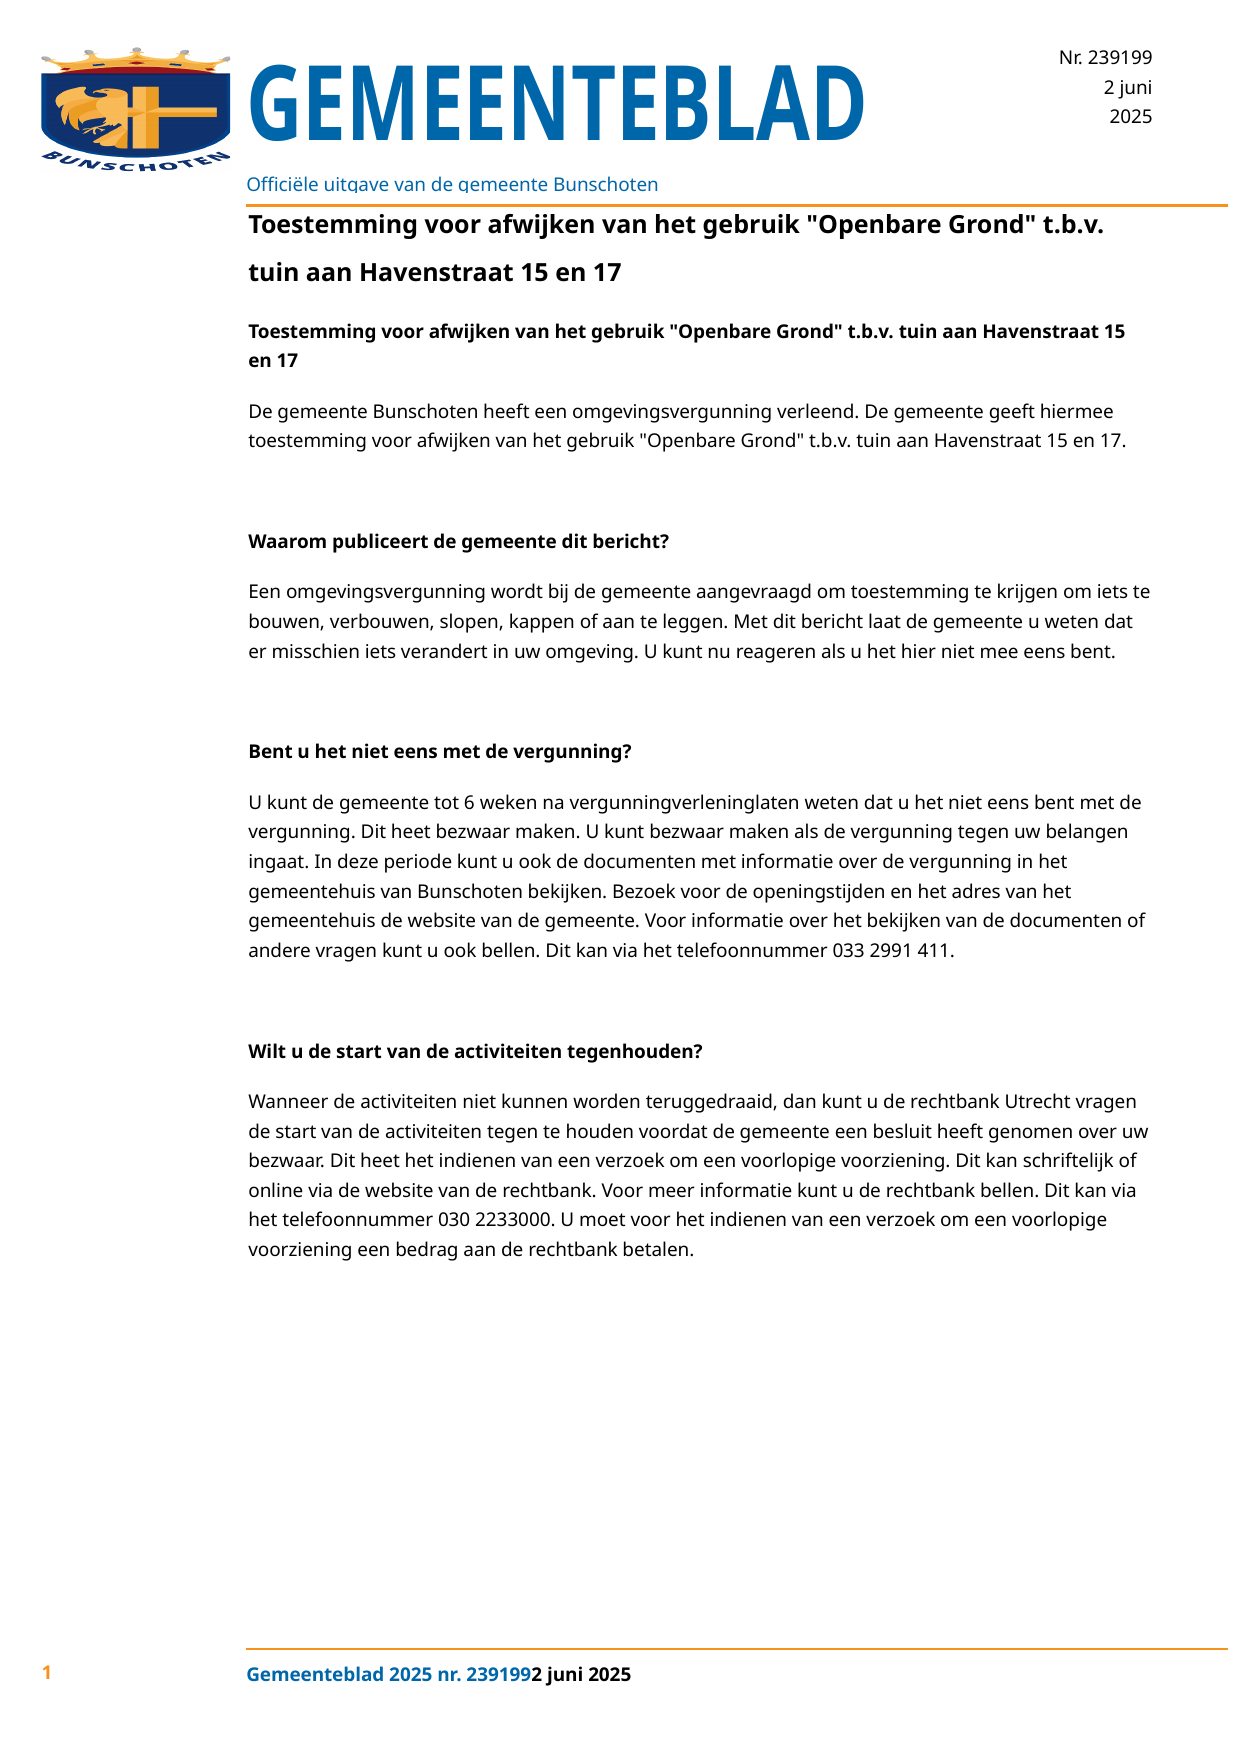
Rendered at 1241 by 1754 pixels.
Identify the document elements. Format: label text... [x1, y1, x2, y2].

text Toestemming voor afwijken van het gebruik "Openbare Grond" t.b.v. tuin aan Havenstraat 15 en 17 [248, 207, 1152, 288]
text Waarom publiceert de gemeente dit bericht? [248, 528, 1152, 554]
text Bent u het niet eens met de vergunning? [248, 739, 1152, 764]
picture [41, 47, 231, 172]
text U kunt de gemeente tot 6 weken na vergunningverleninglaten weten dat u het niet eens bent met de vergunning. Dit heet bezwaar maken. U kunt bezwaar maken als de vergunning tegen uw belangen ingaat. In deze periode kunt u ook de documenten met informatie over de vergunning in het gemeentehuis van Bunschoten bekijken. Bezoek voor de openingstijden en het adres van het gemeentehuis de website van de gemeente. Voor informatie over het bekijken van de documenten of andere vragen kunt u ook bellen. Dit kan via het telefoonnummer 033 2991 411. [248, 789, 1152, 963]
text De gemeente Bunschoten heeft een omgevingsvergunning verleend. De gemeente geeft hiermee toestemming voor afwijken van het gebruik "Openbare Grond" t.b.v. tuin aan Havenstraat 15 en 17. [248, 398, 1152, 453]
text Wilt u de start van de activiteiten tegenhouden? [248, 1038, 1152, 1064]
text Toestemming voor afwijken van het gebruik "Openbare Grond" t.b.v. tuin aan Havenstraat 15 en 17 [248, 318, 1152, 373]
text Wanneer de activiteiten niet kunnen worden teruggedraaid, dan kunt u de rechtbank Utrecht vragen de start van de activiteiten tegen te houden voordat de gemeente een besluit heeft genomen over uw bezwaar. Dit heet het indienen van een verzoek om een voorlopige voorziening. Dit kan schriftelijk of online via de website van de rechtbank. Voor meer informatie kunt u de rechtbank bellen. Dit kan via het telefoonnummer 030 2233000. U moet voor het indienen van een verzoek om een voorlopige voorziening een bedrag aan de rechtbank betalen. [248, 1088, 1152, 1262]
text Een omgevingsvergunning wordt bij de gemeente aangevraagd om toestemming te krijgen om iets te bouwen, verbouwen, slopen, kappen of aan te leggen. Met dit bericht laat de gemeente u weten dat er misschien iets verandert in uw omgeving. U kunt nu reageren als u het hier niet mee eens bent. [248, 579, 1152, 664]
